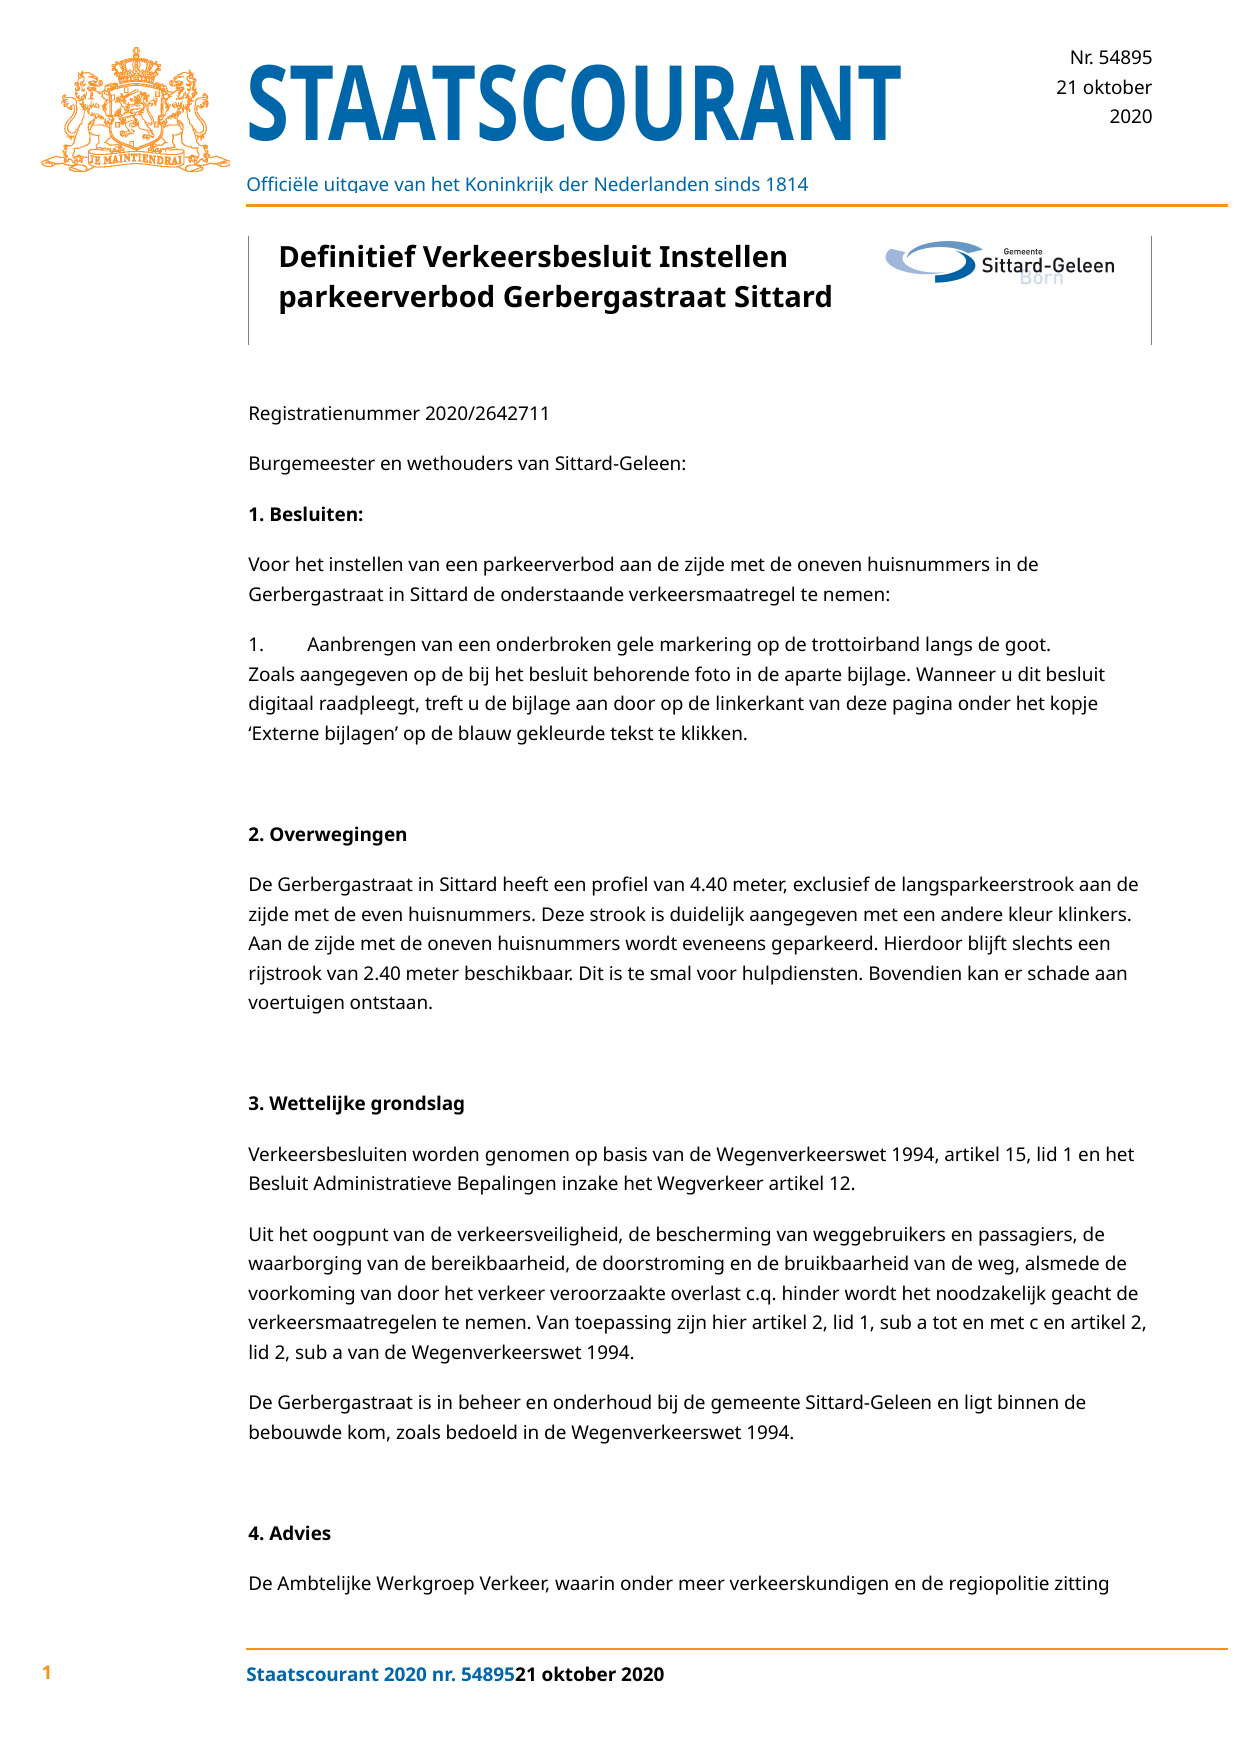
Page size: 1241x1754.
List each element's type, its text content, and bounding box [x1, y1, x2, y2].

text De Gerbergastraat is in beheer en onderhoud bij de gemeente Sittard-Geleen en ligt binnen de bebouwde kom, zoals bedoeld in de Wegenverkeerswet 1994. [248, 1389, 1152, 1445]
list Aanbrengen van een onderbroken gele markering op de trottoirband langs de goot. [248, 631, 1152, 657]
table_header Definitief Verkeersbesluit Instellen parkeerverbod Gerbergastraat Sittard [249, 236, 850, 345]
text 3. Wettelijke grondslag [248, 1090, 1152, 1116]
text Registratienummer 2020/2642711 [248, 400, 1152, 426]
text Voor het instellen van een parkeerverbod aan de zijde met de oneven huisnummers in de Gerbergastraat in Sittard de onderstaande verkeersmaatregel te nemen: [248, 551, 1152, 607]
text 1. Besluiten: [248, 501, 1152, 527]
picture [882, 236, 1119, 289]
text Zoals aangegeven op de bij het besluit behorende foto in de aparte bijlage. Wanneer u dit besluit digitaal raadpleegt, treft u de bijlage aan door op de linkerkant van deze pagina onder het kopje ‘Externe bijlagen’ op de blauw gekleurde tekst te klikken. [248, 661, 1152, 746]
picture [41, 47, 231, 172]
text De Gerbergastraat in Sittard heeft een profiel van 4.40 meter, exclusief de langsparkeerstrook aan de zijde met de even huisnummers. Deze strook is duidelijk aangegeven met een andere kleur klinkers. Aan de zijde met de oneven huisnummers wordt eveneens geparkeerd. Hierdoor blijft slechts een rijstrook van 2.40 meter beschikbaar. Dit is te smal voor hulpdiensten. Bovendien kan er schade aan voertuigen ontstaan. [248, 871, 1152, 1015]
text De Ambtelijke Werkgroep Verkeer, waarin onder meer verkeerskundigen en de regiopolitie zitting [248, 1570, 1152, 1596]
table_header [850, 236, 1151, 345]
text 4. Advies [248, 1520, 1152, 1546]
text 2. Overwegingen [248, 821, 1152, 847]
text Verkeersbesluiten worden genomen op basis van de Wegenverkeerswet 1994, artikel 15, lid 1 en het Besluit Administratieve Bepalingen inzake het Wegverkeer artikel 12. [248, 1141, 1152, 1196]
text Uit het oogpunt van de verkeersveiligheid, de bescherming van weggebruikers en passagiers, de waarborging van de bereikbaarheid, de doorstroming en de bruikbaarheid van de weg, alsmede de voorkoming van door het verkeer veroorzaakte overlast c.q. hinder wordt het noodzakelijk geacht de verkeersmaatregelen te nemen. Van toepassing zijn hier artikel 2, lid 1, sub a tot en met c en artikel 2, lid 2, sub a van de Wegenverkeerswet 1994. [248, 1221, 1152, 1365]
text Burgemeester en wethouders van Sittard-Geleen: [248, 450, 1152, 476]
